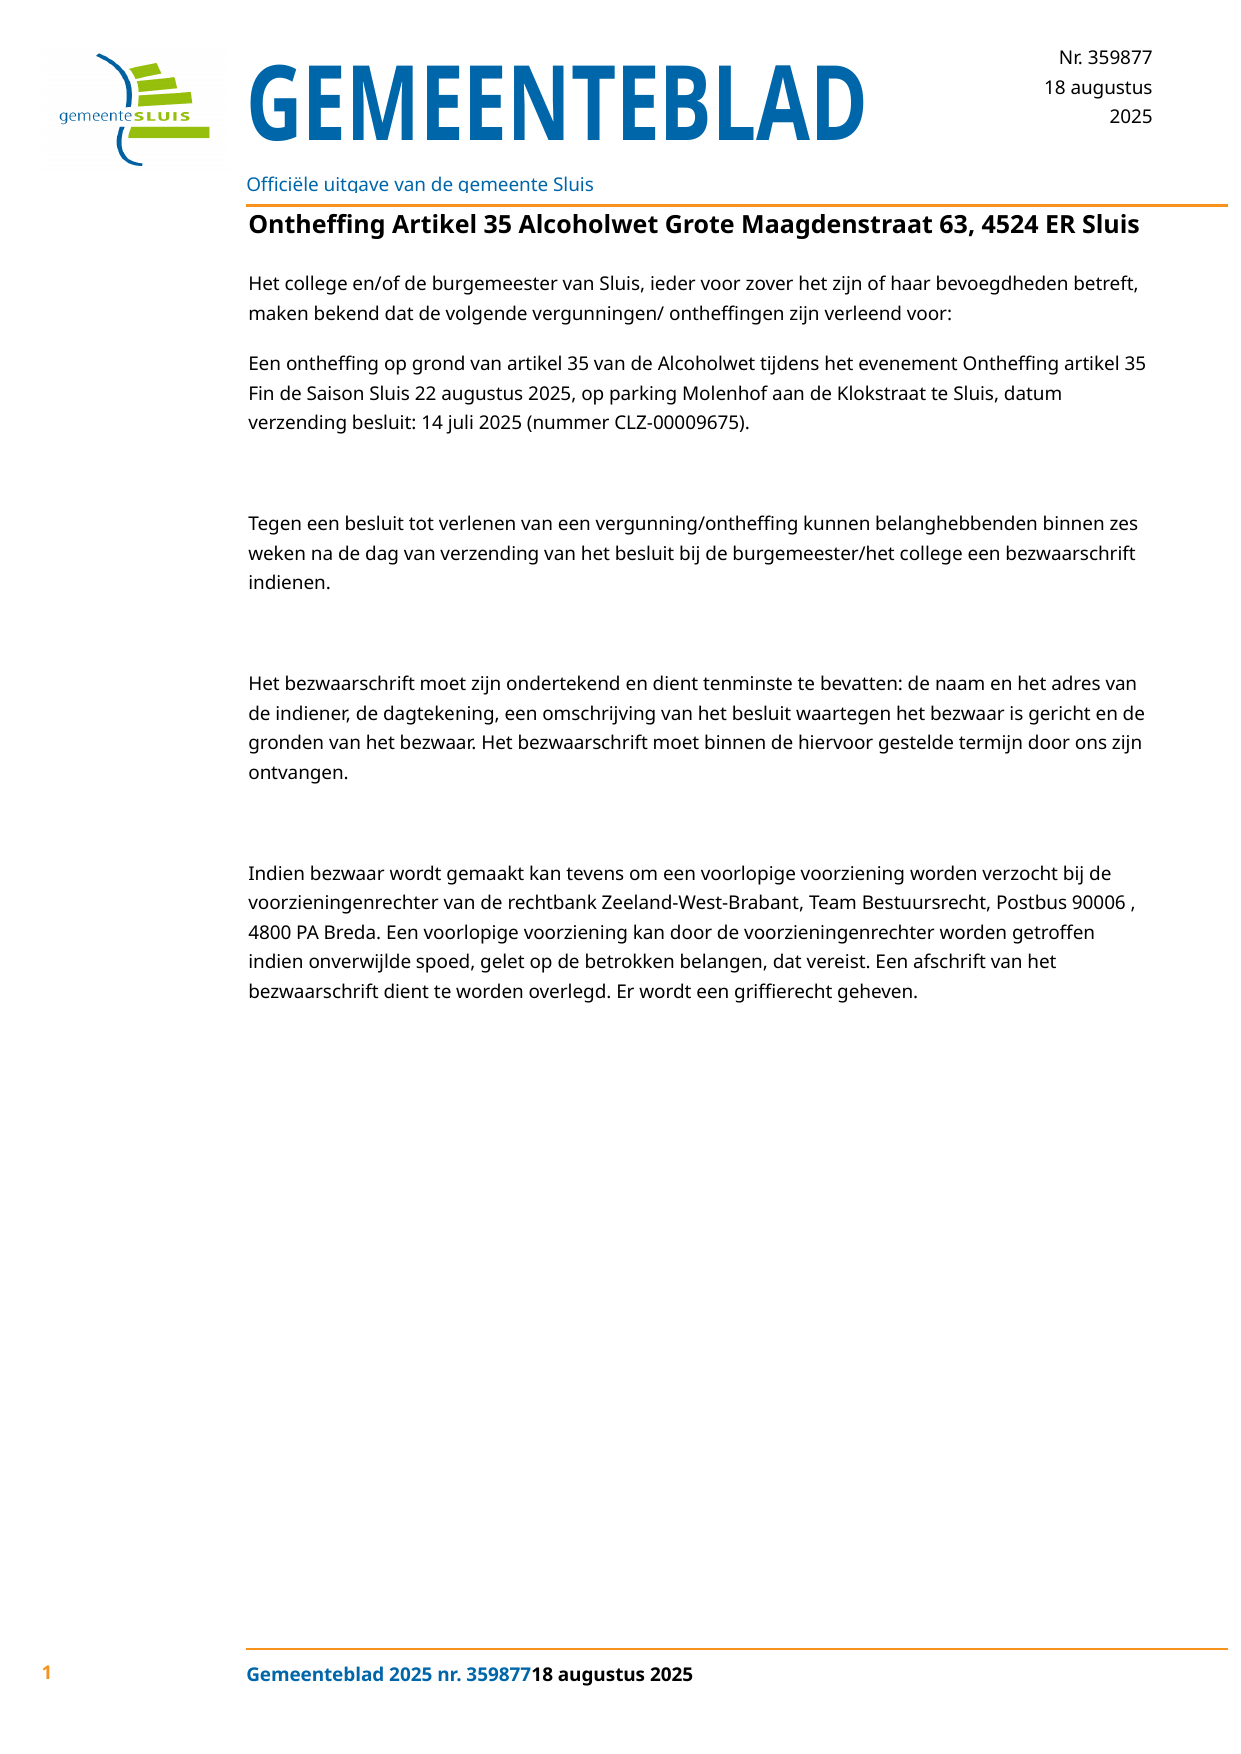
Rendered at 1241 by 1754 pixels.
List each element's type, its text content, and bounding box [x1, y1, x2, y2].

text Het college en/of de burgemeester van Sluis, ieder voor zover het zijn of haar bevoegdheden betreft, maken bekend dat de volgende vergunningen/ ontheffingen zijn verleend voor: [248, 270, 1152, 326]
text Een ontheffing op grond van artikel 35 van de Alcoholwet tijdens het evenement Ontheffing artikel 35 Fin de Saison Sluis 22 augustus 2025, op parking Molenhof aan de Klokstraat te Sluis, datum verzending besluit: 14 juli 2025 (nummer CLZ-00009675). [248, 350, 1152, 435]
text Tegen een besluit tot verlenen van een vergunning/ontheffing kunnen belanghebbenden binnen zes weken na de dag van verzending van het besluit bij de burgemeester/het college een bezwaarschrift indienen. [248, 510, 1152, 595]
picture [41, 47, 231, 172]
text Het bezwaarschrift moet zijn ondertekend en dient tenminste te bevatten: de naam en het adres van de indiener, de dagtekening, een omschrijving van het besluit waartegen het bezwaar is gericht en de gronden van het bezwaar. Het bezwaarschrift moet binnen de hiervoor gestelde termijn door ons zijn ontvangen. [248, 670, 1152, 785]
text Indien bezwaar wordt gemaakt kan tevens om een voorlopige voorziening worden verzocht bij de voorzieningenrechter van de rechtbank Zeeland-West-Brabant, Team Bestuursrecht, Postbus 90006 , 4800 PA Breda. Een voorlopige voorziening kan door de voorzieningenrechter worden getroffen indien onverwijlde spoed, gelet op de betrokken belangen, dat vereist. Een afschrift van het bezwaarschrift dient te worden overlegd. Er wordt een griffierecht geheven. [248, 860, 1152, 1004]
text Ontheffing Artikel 35 Alcoholwet Grote Maagdenstraat 63, 4524 ER Sluis [248, 207, 1152, 241]
